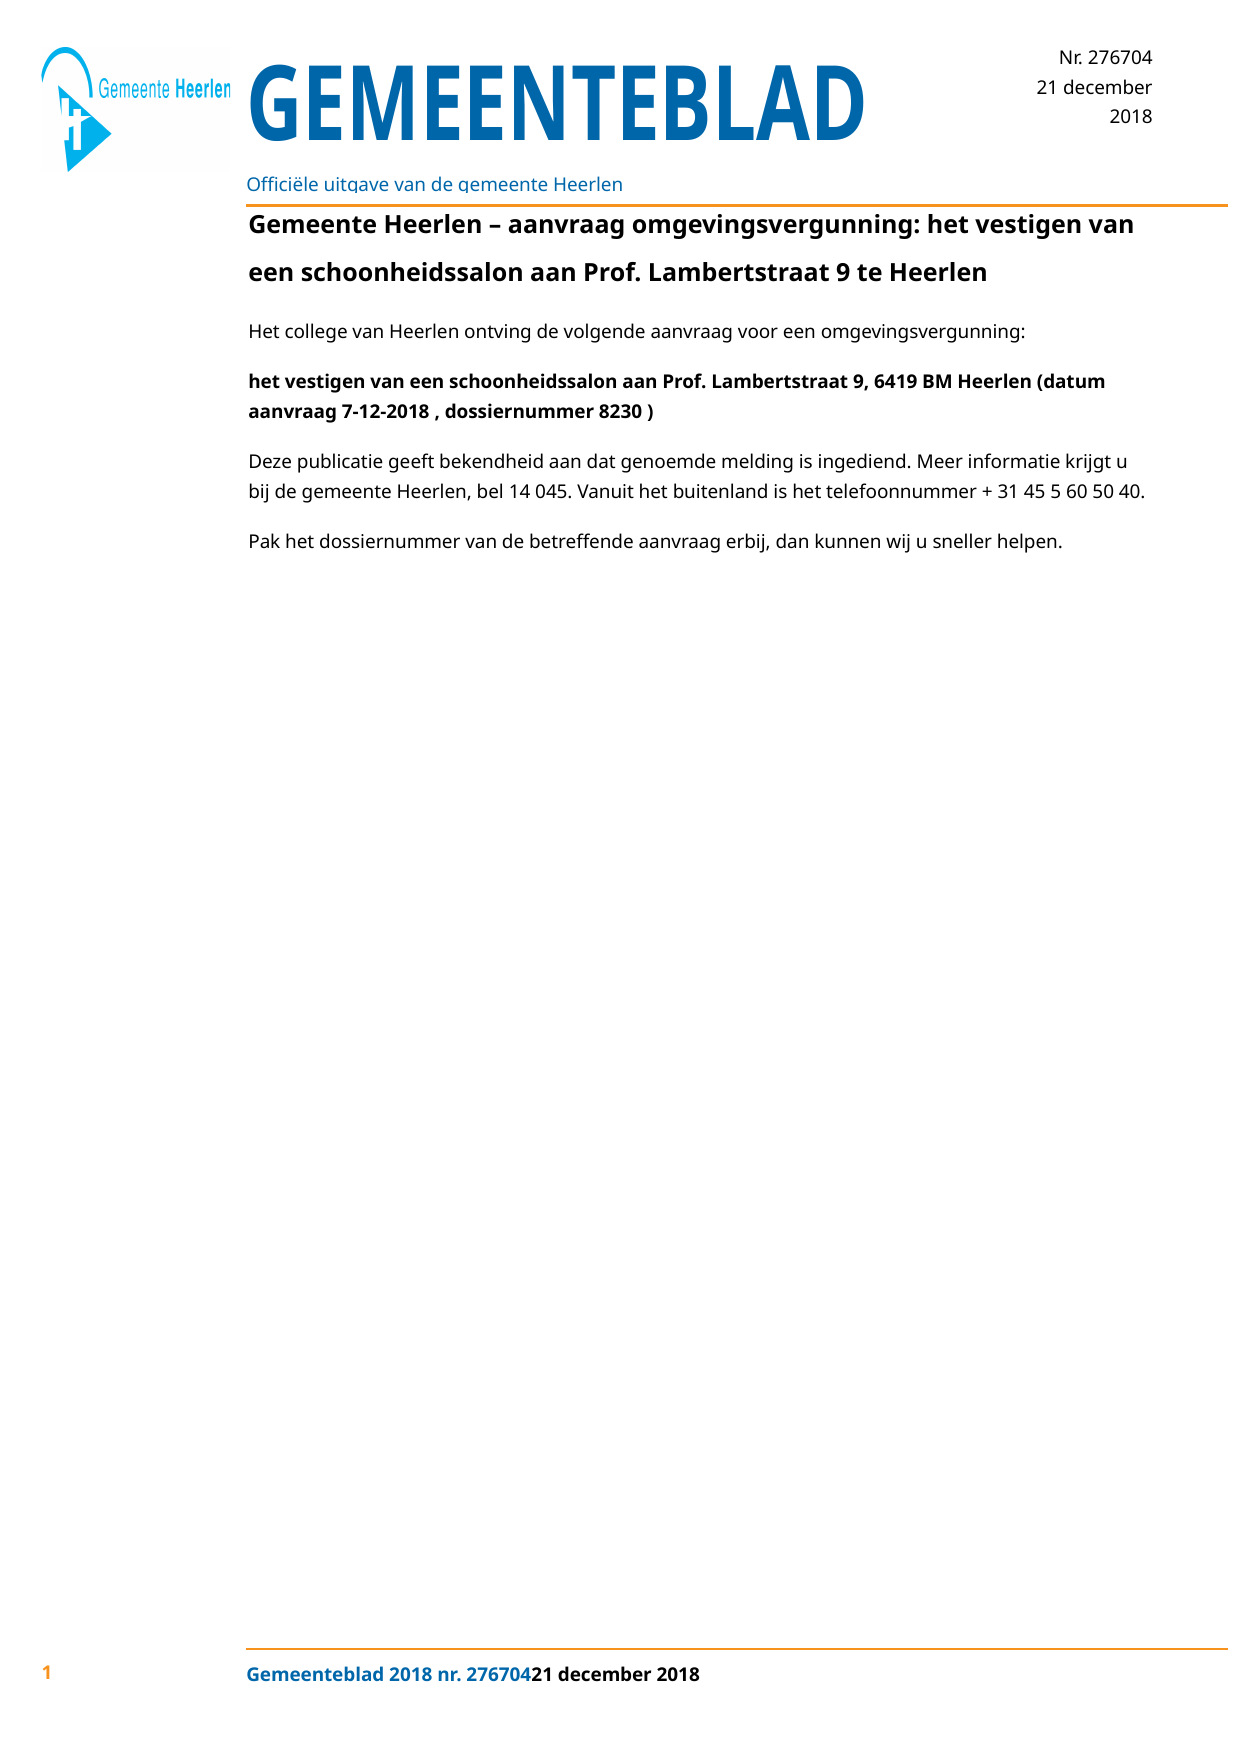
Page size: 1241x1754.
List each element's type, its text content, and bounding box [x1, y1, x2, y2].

text het vestigen van een schoonheidssalon aan Prof. Lambertstraat 9, 6419 BM Heerlen (datum aanvraag 7-12-2018 , dossiernummer 8230 ) [248, 368, 1152, 424]
text Gemeente Heerlen – aanvraag omgevingsvergunning: het vestigen van een schoonheidssalon aan Prof. Lambertstraat 9 te Heerlen [248, 207, 1152, 288]
text Het college van Heerlen ontving de volgende aanvraag voor een omgevingsvergunning: [248, 318, 1152, 344]
text Pak het dossiernummer van de betreffende aanvraag erbij, dan kunnen wij u sneller helpen. [248, 528, 1152, 554]
text Deze publicatie geeft bekendheid aan dat genoemde melding is ingediend. Meer informatie krijgt u bij de gemeente Heerlen, bel 14 045. Vanuit het buitenland is het telefoonnummer + 31 45 5 60 50 40. [248, 448, 1152, 504]
picture [41, 47, 58, 70]
picture [41, 47, 231, 172]
